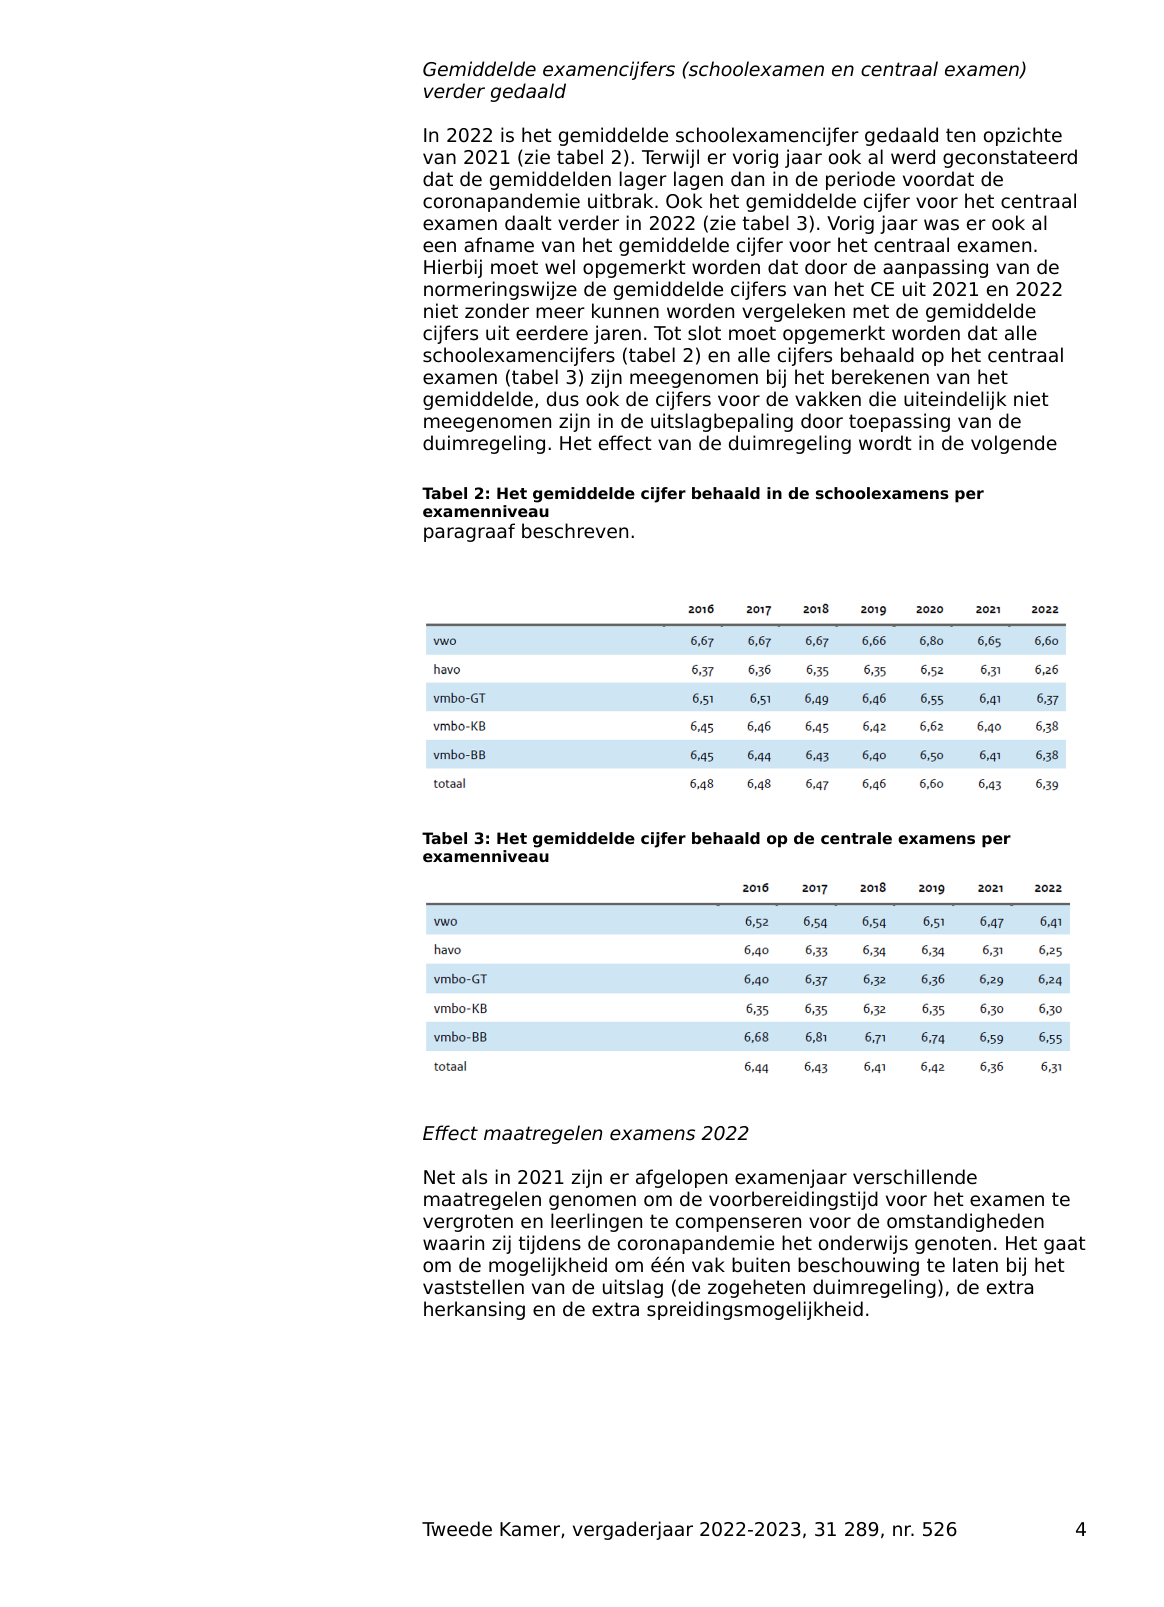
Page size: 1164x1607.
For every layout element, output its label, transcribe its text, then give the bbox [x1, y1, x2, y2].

text In 2022 is het gemiddelde schoolexamencijfer gedaald ten opzichte van 2021 (zie tabel 2). Terwijl er vorig jaar ook al werd geconstateerd dat de gemiddelden lager lagen dan in de periode voordat de coronapandemie uitbrak. Ook het gemiddelde cijfer voor het centraal examen daalt verder in 2022 (zie tabel 3). Vorig jaar was er ook al een afname van het gemiddelde cijfer voor het centraal examen. Hierbij moet wel opgemerkt worden dat door de aanpassing van de normeringswijze de gemiddelde cijfers van het CE uit 2021 en 2022 niet zonder meer kunnen worden vergeleken met de gemiddelde cijfers uit eerdere jaren. Tot slot moet opgemerkt worden dat alle schoolexamencijfers (tabel 2) en alle cijfers behaald op het centraal examen (tabel 3) zijn meegenomen bij het berekenen van het gemiddelde, dus ook de cijfers voor de vakken die uiteindelijk niet meegenomen zijn in de uitslagbepaling door toepassing van de duimregeling. Het effect van de duimregeling wordt in de volgende paragraaf beschreven. [422, 125, 1087, 543]
text Net als in 2021 zijn er afgelopen examenjaar verschillende maatregelen genomen om de voorbereidingstijd voor het examen te vergroten en leerlingen te compenseren voor de omstandigheden waarin zij tijdens de coronapandemie het onderwijs genoten. Het gaat om de mogelijkheid om één vak buiten beschouwing te laten bij het vaststellen van de uitslag (de zogeheten duimregeling), de extra herkansing en de extra spreidingsmogelijkheid. [422, 1167, 1087, 1321]
subtitle Gemiddelde examencijfers (schoolexamen en centraal examen) verder gedaald [422, 59, 1087, 103]
picture [422, 598, 1072, 800]
text Tabel 2: Het gemiddelde cijfer behaald in de schoolexamens per examenniveau [422, 485, 1072, 521]
picture [422, 877, 1072, 1079]
text Tabel 3: Het gemiddelde cijfer behaald op de centrale examens per examenniveau [422, 830, 1072, 866]
subtitle Effect maatregelen examens 2022 [422, 1123, 1087, 1145]
